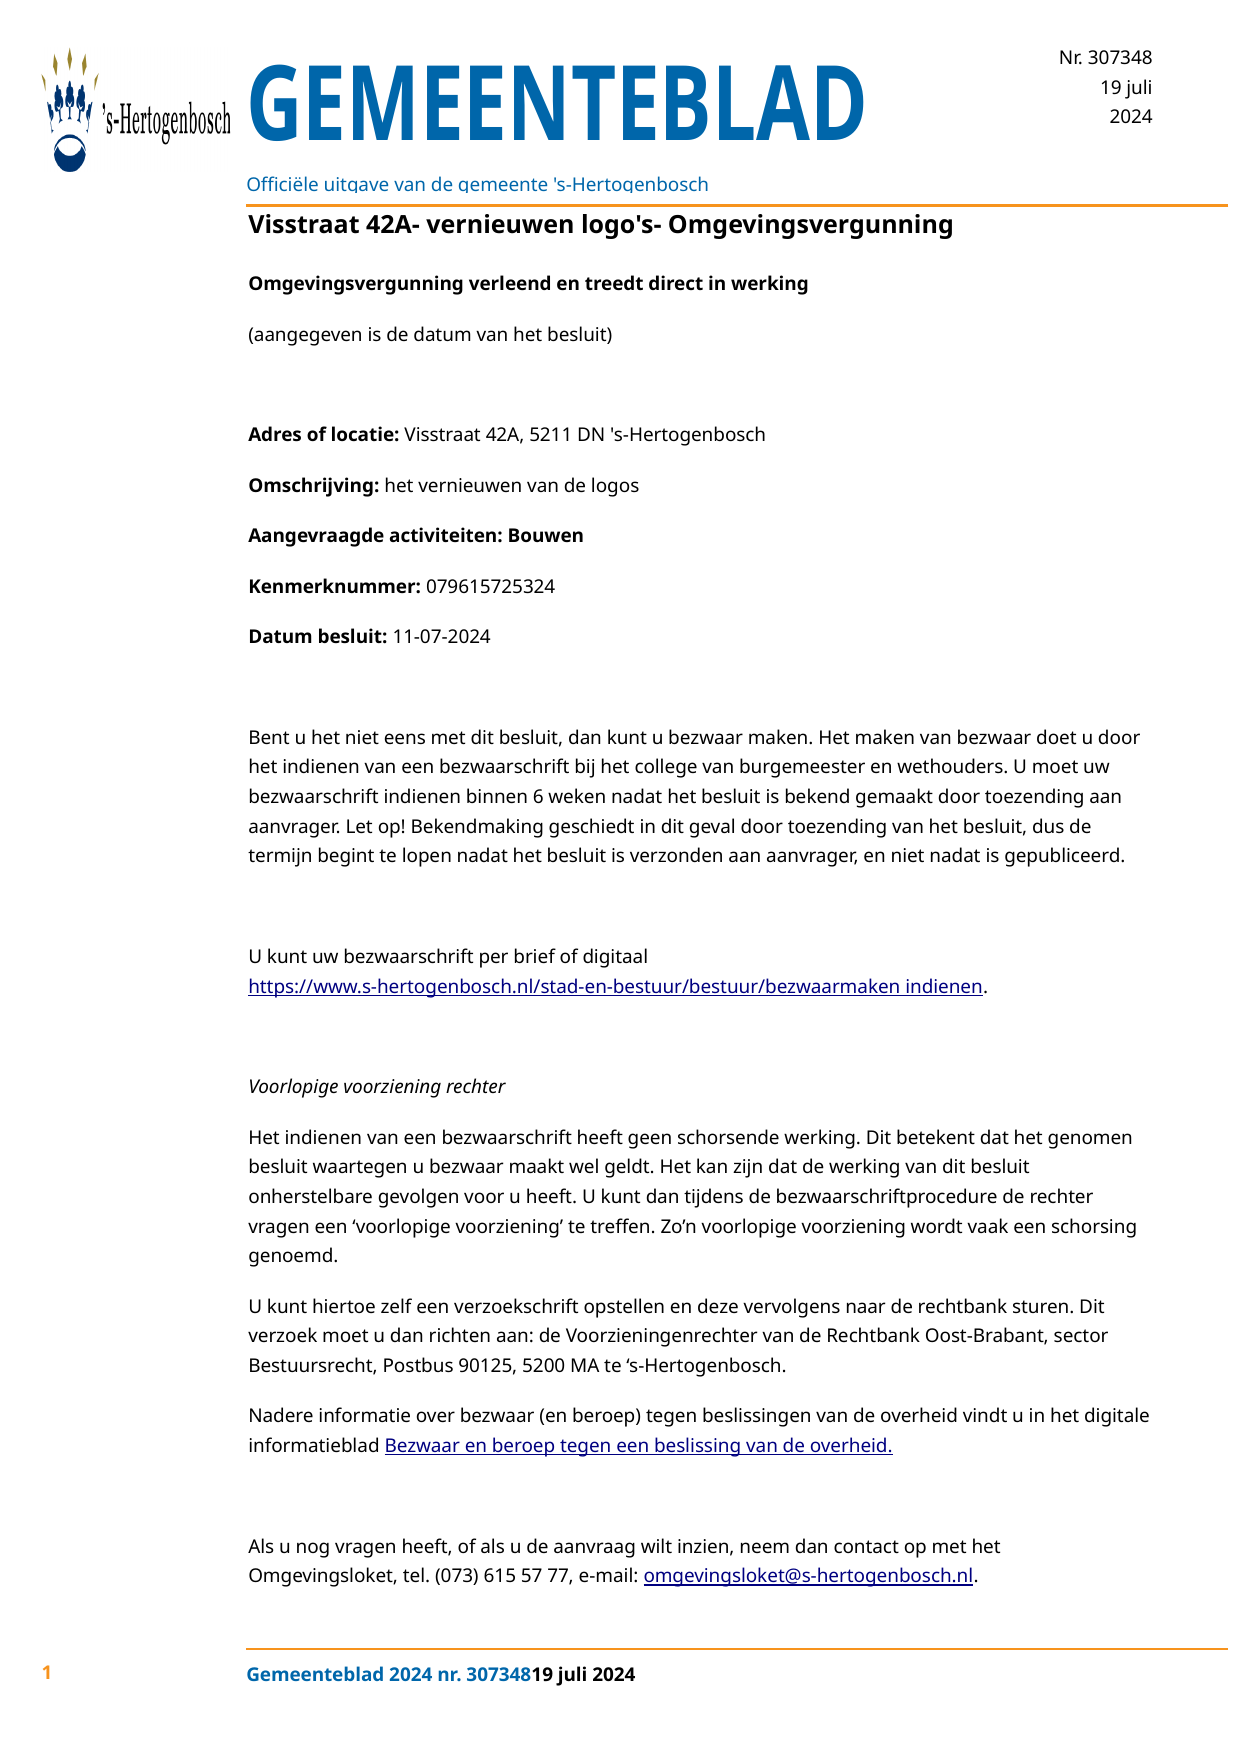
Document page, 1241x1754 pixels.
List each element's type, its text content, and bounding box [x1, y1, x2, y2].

text Datum besluit: 11-07-2024 [248, 623, 1152, 649]
text Adres of locatie: Visstraat 42A, 5211 DN 's-Hertogenbosch [248, 422, 1152, 447]
text Omschrijving: het vernieuwen van de logos [248, 472, 1152, 498]
text Voorlopige voorziening rechter [248, 1074, 1152, 1099]
picture [41, 47, 231, 172]
text Als u nog vragen heeft, of als u de aanvraag wilt inzien, neem dan contact op met het Omgevingsloket, tel. (073) 615 57 77, e-mail: omgevingsloket@s-hertogenbosch.nl. [248, 1533, 1152, 1588]
text (aangegeven is de datum van het besluit) [248, 321, 1152, 346]
text Kenmerknummer: 079615725324 [248, 573, 1152, 598]
text Aangevraagde activiteiten: Bouwen [248, 522, 1152, 548]
text Bent u het niet eens met dit besluit, dan kunt u bezwaar maken. Het maken van bezwaar doet u door het indienen van een bezwaarschrift bij het college van burgemeester en wethouders. U moet uw bezwaarschrift indienen binnen 6 weken nadat het besluit is bekend gemaakt door toezending aan aanvrager. Let op! Bekendmaking geschiedt in dit geval door toezending van het besluit, dus de termijn begint te lopen nadat het besluit is verzonden aan aanvrager, en niet nadat is gepubliceerd. [248, 724, 1152, 868]
text Visstraat 42A- vernieuwen logo's- Omgevingsvergunning [248, 207, 1152, 241]
text U kunt hiertoe zelf een verzoekschrift opstellen en deze vervolgens naar de rechtbank sturen. Dit verzoek moet u dan richten aan: de Voorzieningenrechter van de Rechtbank Oost-Brabant, sector Bestuursrecht, Postbus 90125, 5200 MA te ‘s-Hertogenbosch. [248, 1293, 1152, 1378]
text U kunt uw bezwaarschrift per brief of digitaal https://www.s-hertogenbosch.nl/stad-en-bestuur/bestuur/bezwaarmaken indienen. [248, 943, 1152, 998]
text Nadere informatie over bezwaar (en beroep) tegen beslissingen van de overheid vindt u in het digitale informatieblad Bezwaar en beroep tegen een beslissing van de overheid. [248, 1402, 1152, 1458]
text Omgevingsvergunning verleend en treedt direct in werking [248, 270, 1152, 296]
text Het indienen van een bezwaarschrift heeft geen schorsende werking. Dit betekent dat het genomen besluit waartegen u bezwaar maakt wel geldt. Het kan zijn dat de werking van dit besluit onherstelbare gevolgen voor u heeft. U kunt dan tijdens de bezwaarschriftprocedure de rechter vragen een ‘voorlopige voorziening’ te treffen. Zo’n voorlopige voorziening wordt vaak een schorsing genoemd. [248, 1124, 1152, 1268]
